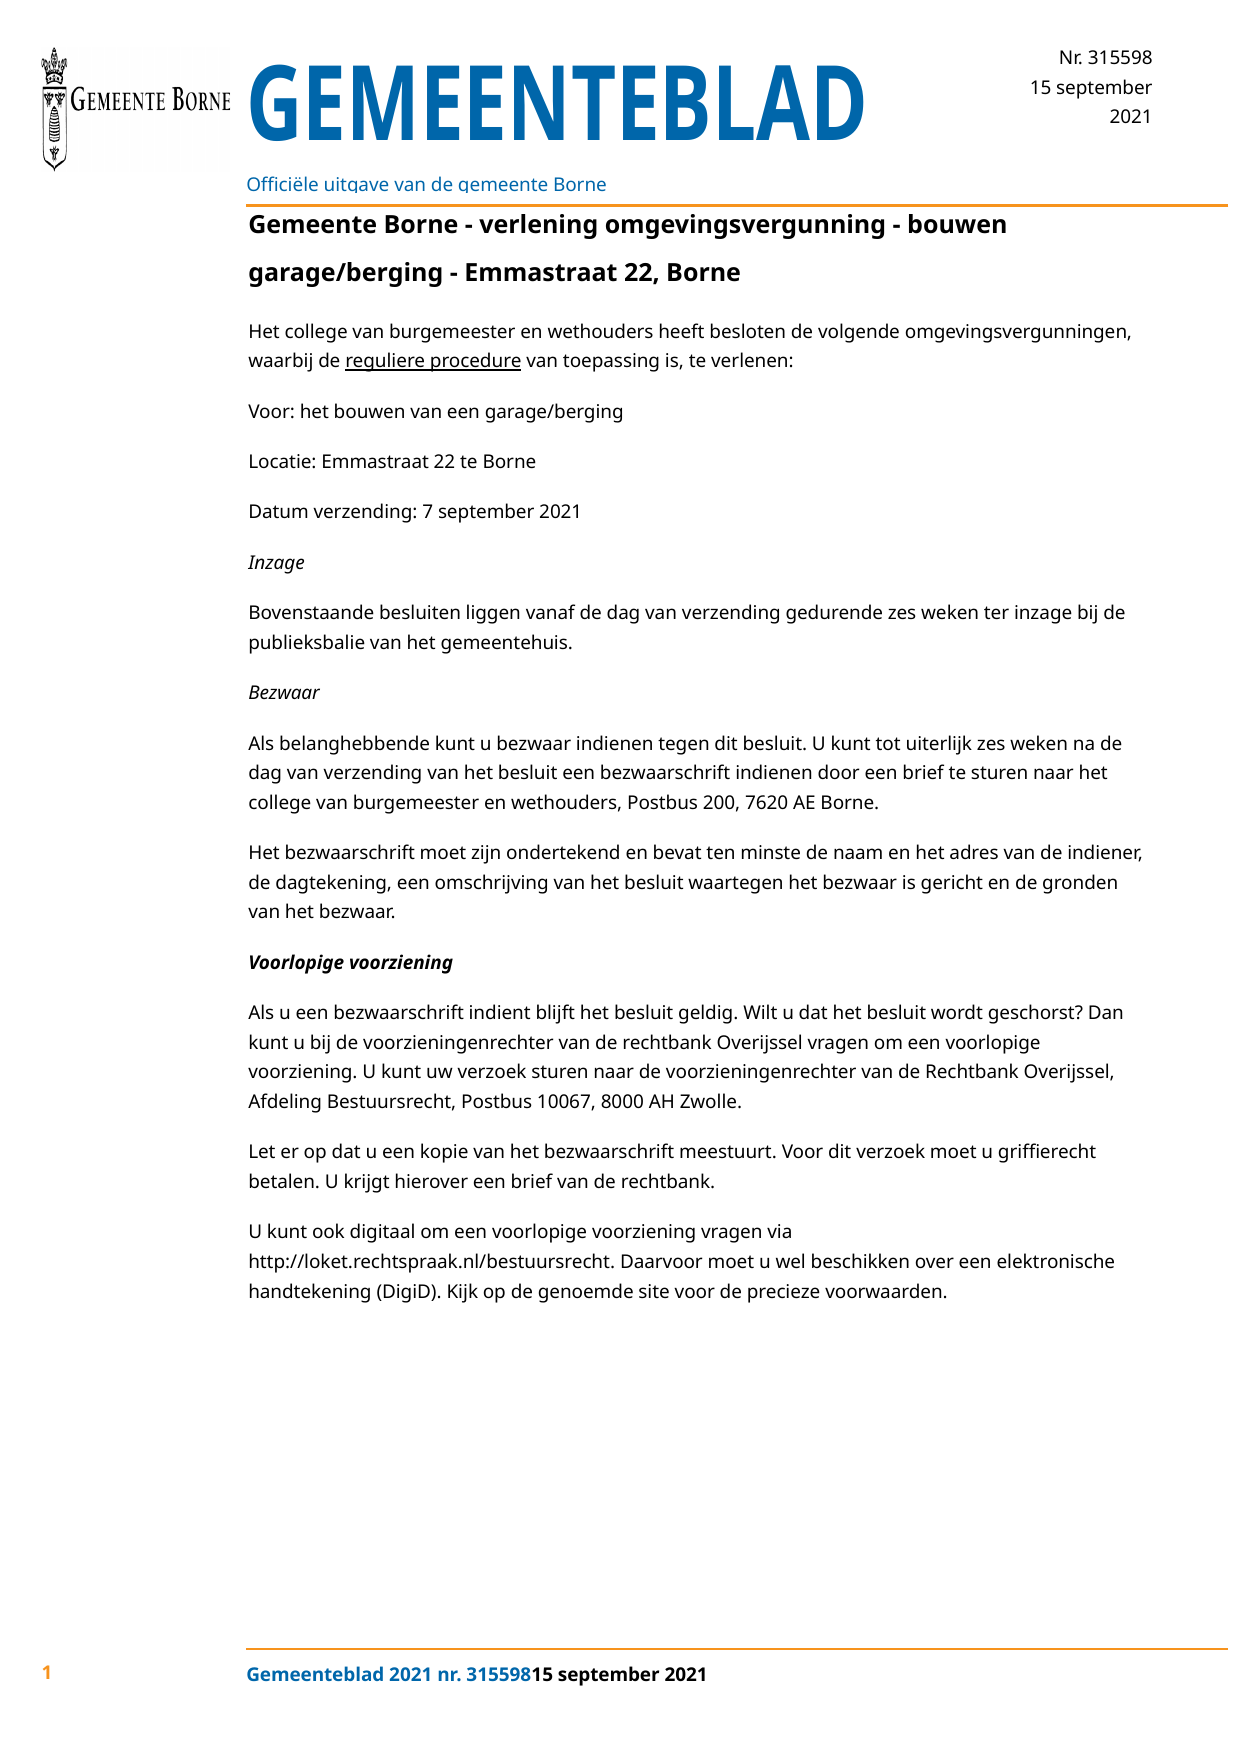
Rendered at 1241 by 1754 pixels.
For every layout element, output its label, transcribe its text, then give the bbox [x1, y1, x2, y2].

text Voor: het bouwen van een garage/berging [248, 398, 1152, 424]
text Datum verzending: 7 september 2021 [248, 499, 1152, 524]
text Het college van burgemeester en wethouders heeft besloten de volgende omgevingsvergunningen, waarbij de reguliere procedure van toepassing is, te verlenen: [248, 318, 1152, 373]
text U kunt ook digitaal om een voorlopige voorziening vragen via http://loket.rechtspraak.nl/bestuursrecht. Daarvoor moet u wel beschikken over een elektronische handtekening (DigiD). Kijk op de genoemde site voor de precieze voorwaarden. [248, 1219, 1152, 1304]
text Als belanghebbende kunt u bezwaar indienen tegen dit besluit. U kunt tot uiterlijk zes weken na de dag van verzending van het besluit een bezwaarschrift indienen door een brief te sturen naar het college van burgemeester en wethouders, Postbus 200, 7620 AE Borne. [248, 730, 1152, 815]
text Bezwaar [248, 679, 1152, 705]
text Locatie: Emmastraat 22 te Borne [248, 448, 1152, 474]
text Inzage [248, 549, 1152, 575]
text Let er op dat u een kopie van het bezwaarschrift meestuurt. Voor dit verzoek moet u griffierecht betalen. U krijgt hierover een brief van de rechtbank. [248, 1139, 1152, 1194]
text Voorlopige voorziening [248, 949, 1152, 975]
text Bovenstaande besluiten liggen vanaf de dag van verzending gedurende zes weken ter inzage bij de publieksbalie van het gemeentehuis. [248, 599, 1152, 655]
picture [41, 47, 231, 172]
text Het bezwaarschrift moet zijn ondertekend en bevat ten minste de naam en het adres van de indiener, de dagtekening, een omschrijving van het besluit waartegen het bezwaar is gericht en de gronden van het bezwaar. [248, 839, 1152, 924]
text Als u een bezwaarschrift indient blijft het besluit geldig. Wilt u dat het besluit wordt geschorst? Dan kunt u bij de voorzieningenrechter van de rechtbank Overijssel vragen om een voorlopige voorziening. U kunt uw verzoek sturen naar de voorzieningenrechter van de Rechtbank Overijssel, Afdeling Bestuursrecht, Postbus 10067, 8000 AH Zwolle. [248, 999, 1152, 1114]
text Gemeente Borne - verlening omgevingsvergunning - bouwen garage/berging - Emmastraat 22, Borne [248, 207, 1152, 288]
